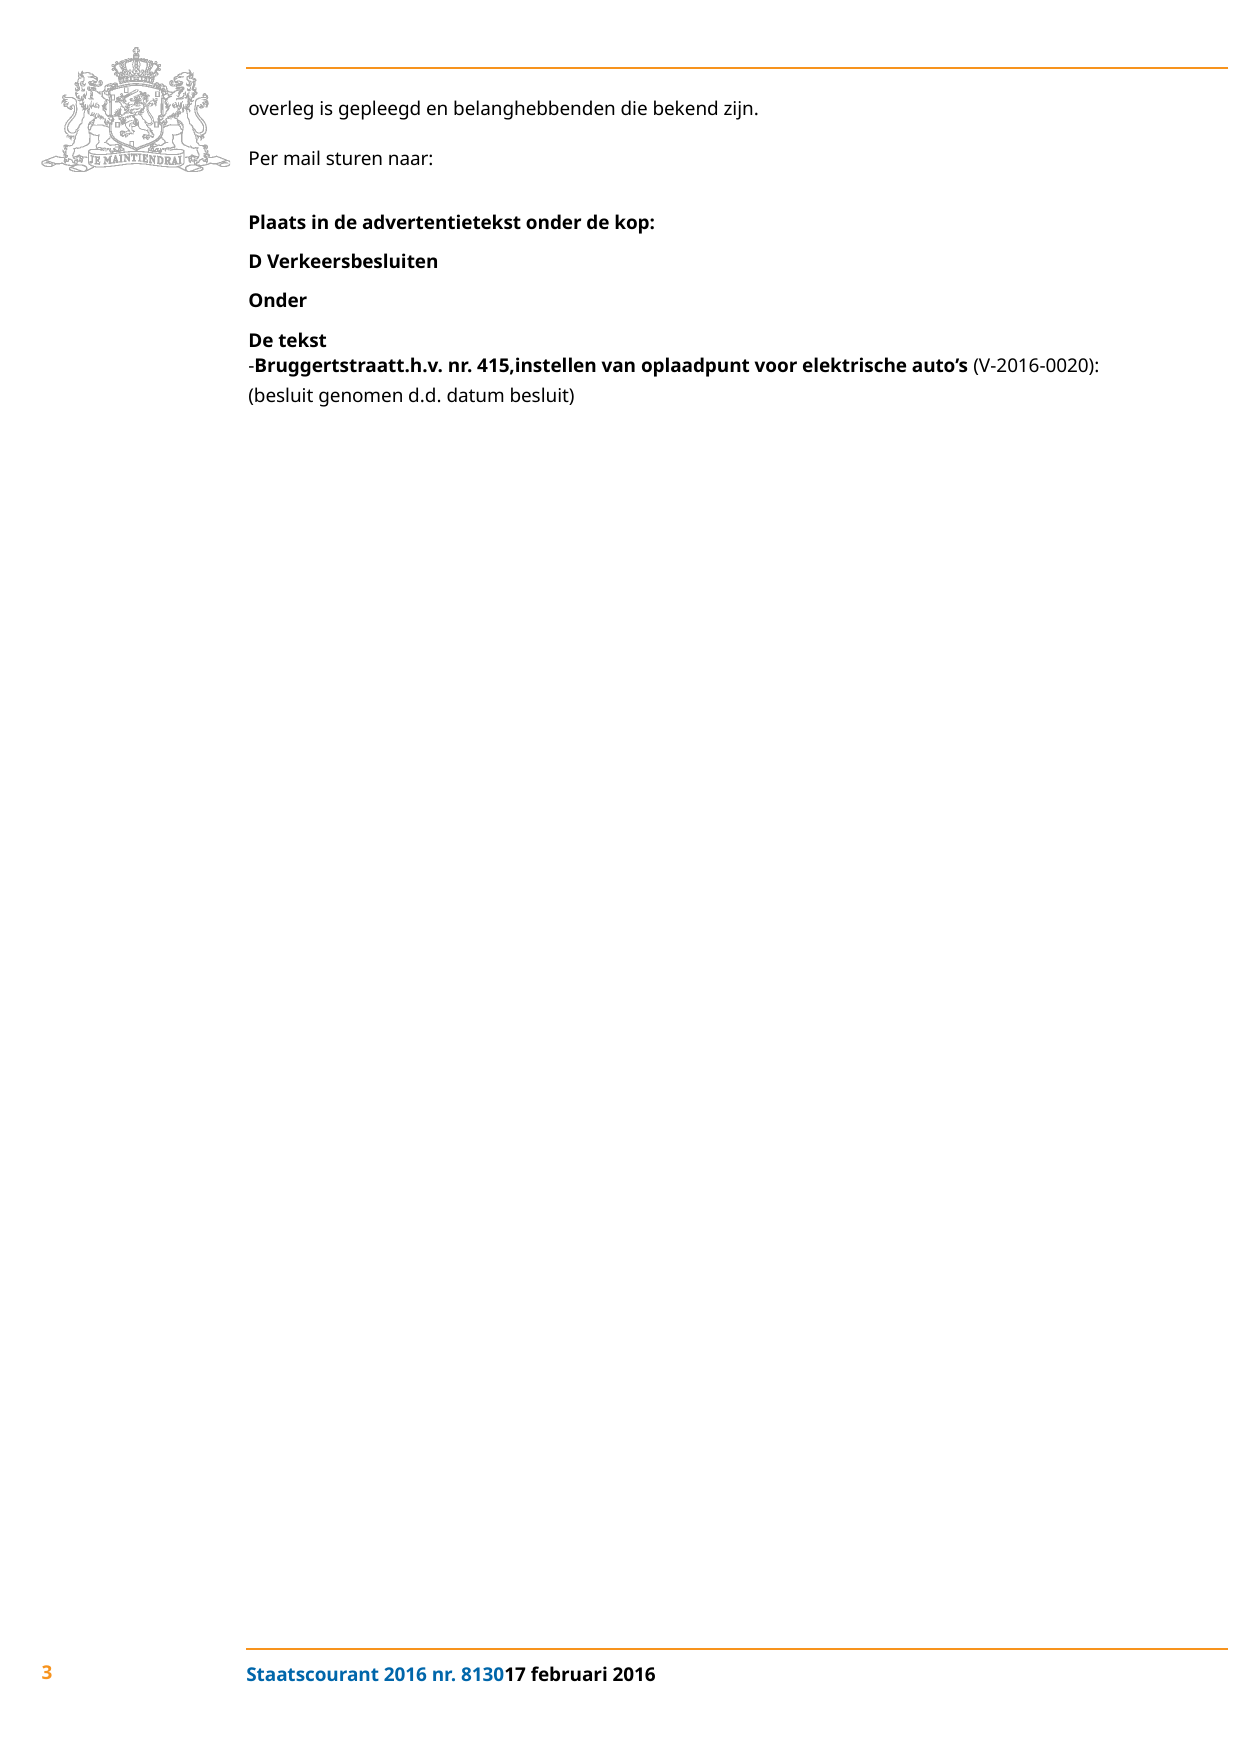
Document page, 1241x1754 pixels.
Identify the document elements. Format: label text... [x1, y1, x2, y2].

text De tekst [248, 327, 1152, 353]
picture [41, 47, 231, 172]
text -Bruggertstraatt.h.v. nr. 415,instellen van oplaadpunt voor elektrische auto’s (V-2016-0020): (besluit genomen d.d. datum besluit) [248, 353, 1152, 408]
text D Verkeersbesluiten [248, 248, 1152, 274]
text overleg is gepleegd en belanghebbenden die bekend zijn. [248, 95, 1152, 121]
text Per mail sturen naar: [248, 145, 1152, 171]
text Onder [248, 288, 1152, 313]
text Plaats in de advertentietekst onder de kop: [248, 209, 1152, 235]
